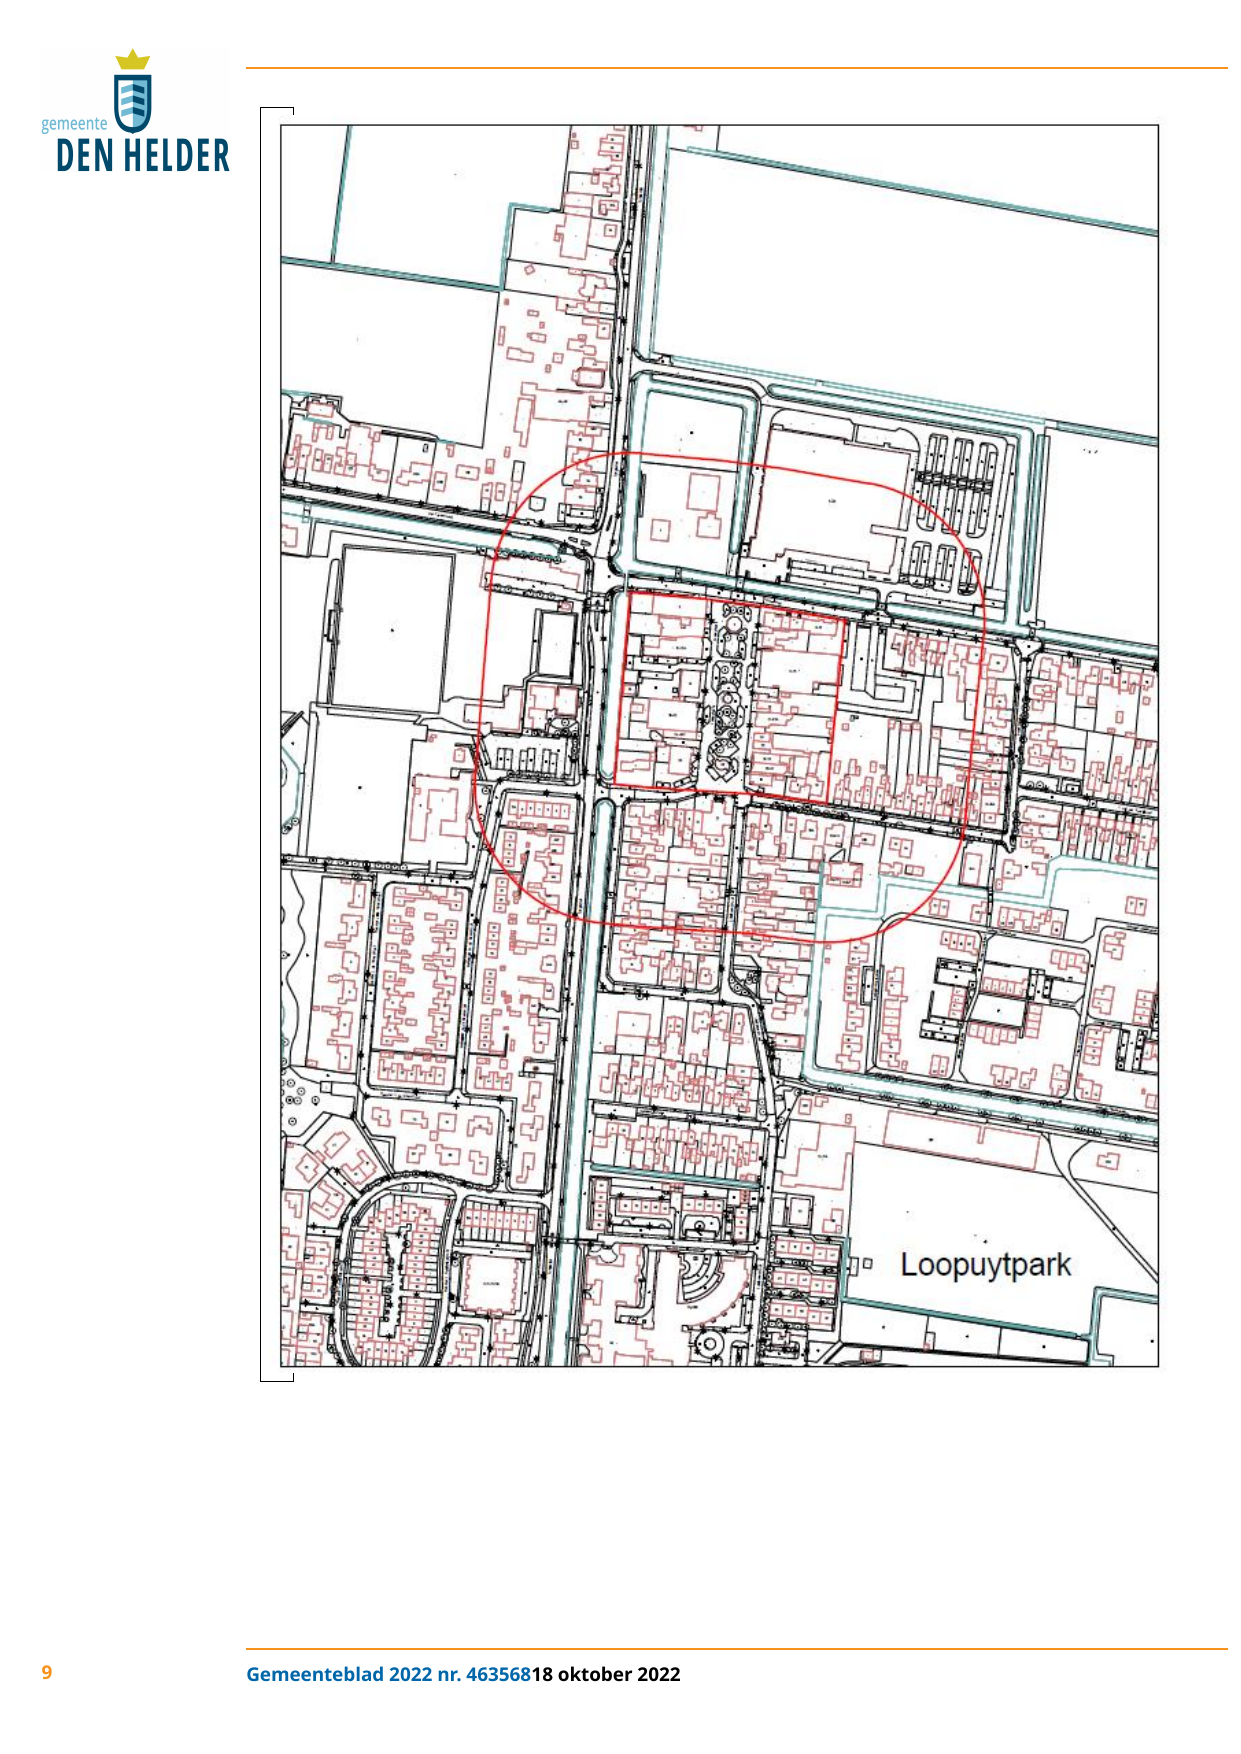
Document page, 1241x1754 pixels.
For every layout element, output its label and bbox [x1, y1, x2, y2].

picture [130, 157, 135, 172]
picture [63, 144, 68, 165]
picture [41, 47, 231, 172]
picture [220, 160, 224, 172]
picture [182, 144, 187, 165]
picture [268, 115, 1173, 1373]
picture [100, 154, 106, 172]
